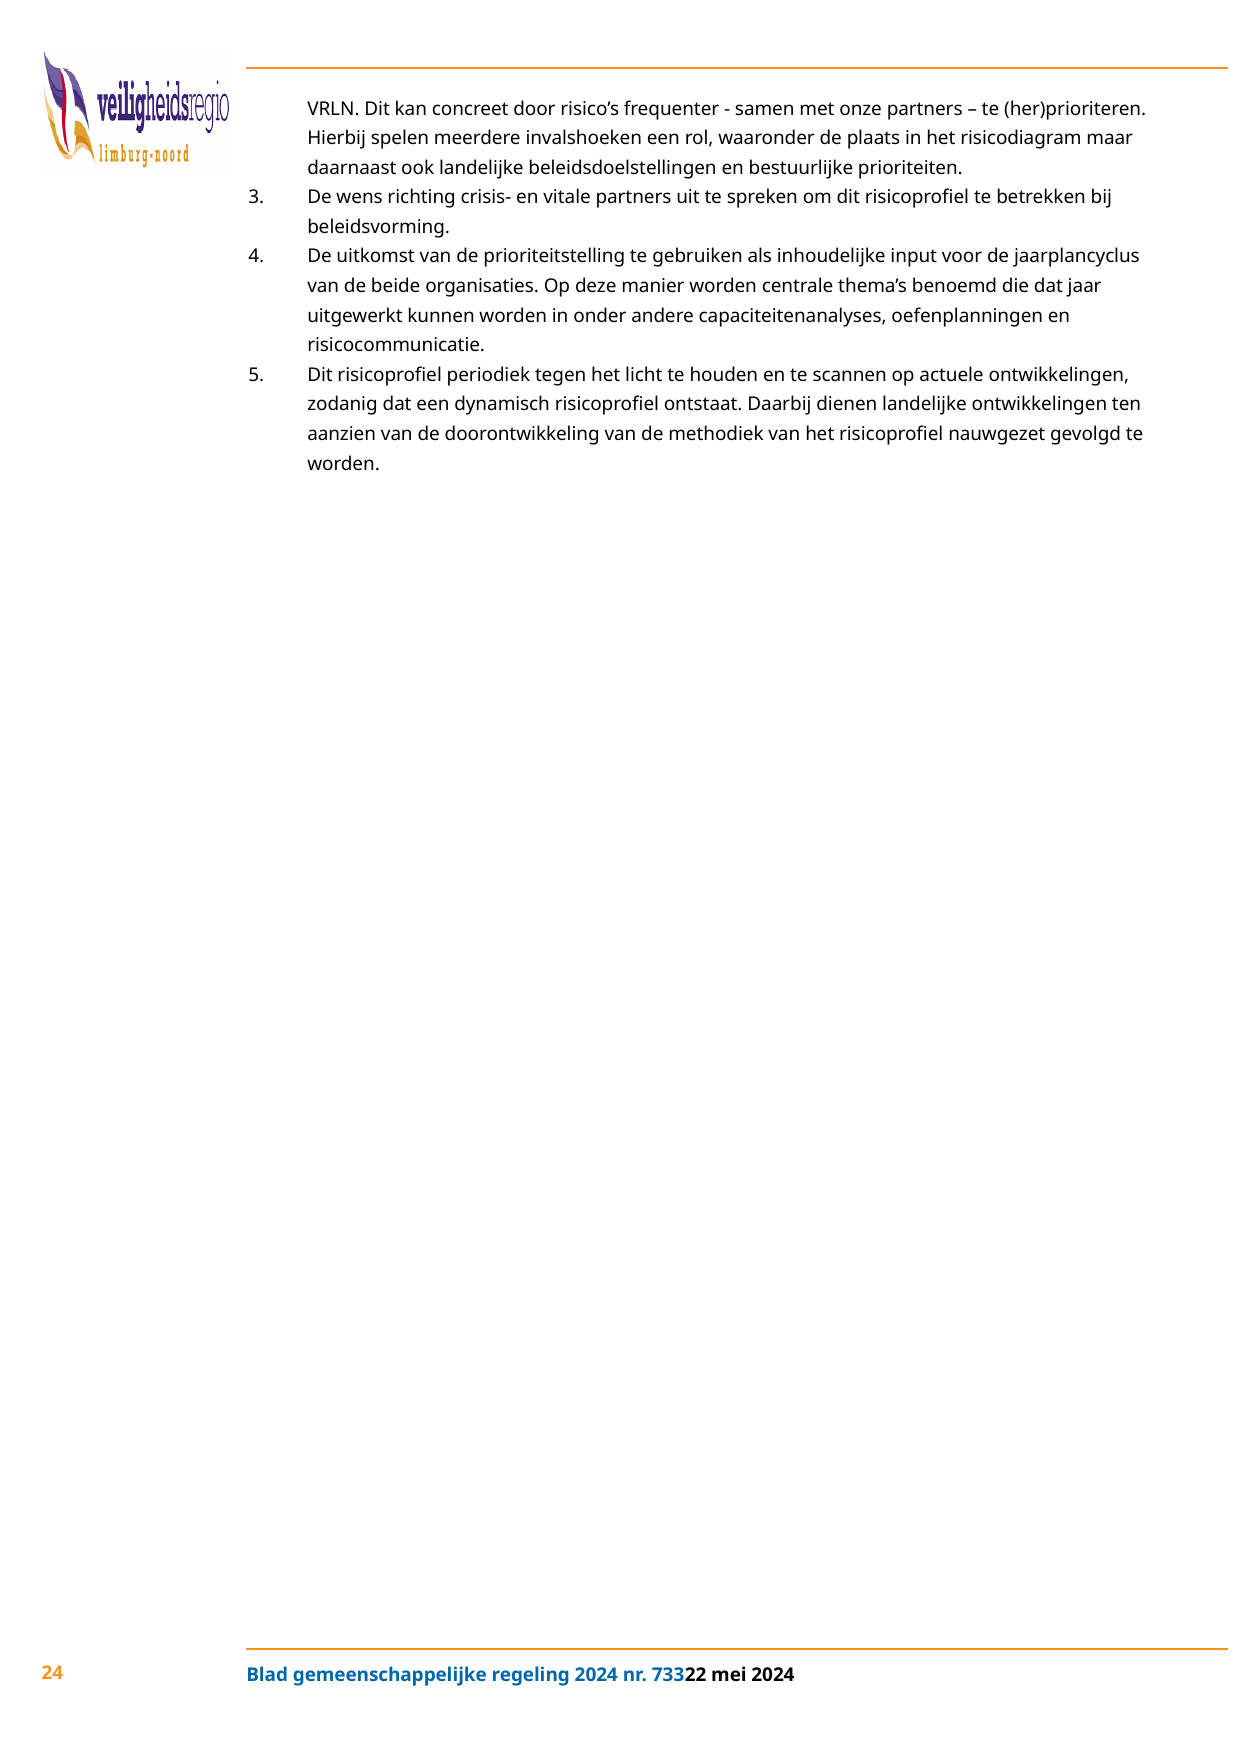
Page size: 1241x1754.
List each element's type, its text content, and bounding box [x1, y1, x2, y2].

picture [41, 47, 231, 172]
list De wens richting crisis- en vitale partners uit te spreken om dit risicoprofiel te betrekken bij beleidsvorming. [248, 183, 1152, 239]
list VRLN. Dit kan concreet door risico’s frequenter - samen met onze partners – te (her)prioriteren. Hierbij spelen meerdere invalshoeken een rol, waaronder de plaats in het risicodiagram maar daarnaast ook landelijke beleidsdoelstellingen en bestuurlijke prioriteiten. [248, 95, 1152, 180]
list De uitkomst van de prioriteitstelling te gebruiken als inhoudelijke input voor de jaarplancyclus van de beide organisaties. Op deze manier worden centrale thema’s benoemd die dat jaar uitgewerkt kunnen worden in onder andere capaciteitenanalyses, oefenplanningen en risicocommunicatie. [248, 243, 1152, 357]
list Dit risicoprofiel periodiek tegen het licht te houden en te scannen op actuele ontwikkelingen, zodanig dat een dynamisch risicoprofiel ontstaat. Daarbij dienen landelijke ontwikkelingen ten aanzien van de doorontwikkeling van de methodiek van het risicoprofiel nauwgezet gevolgd te worden. [248, 361, 1152, 476]
